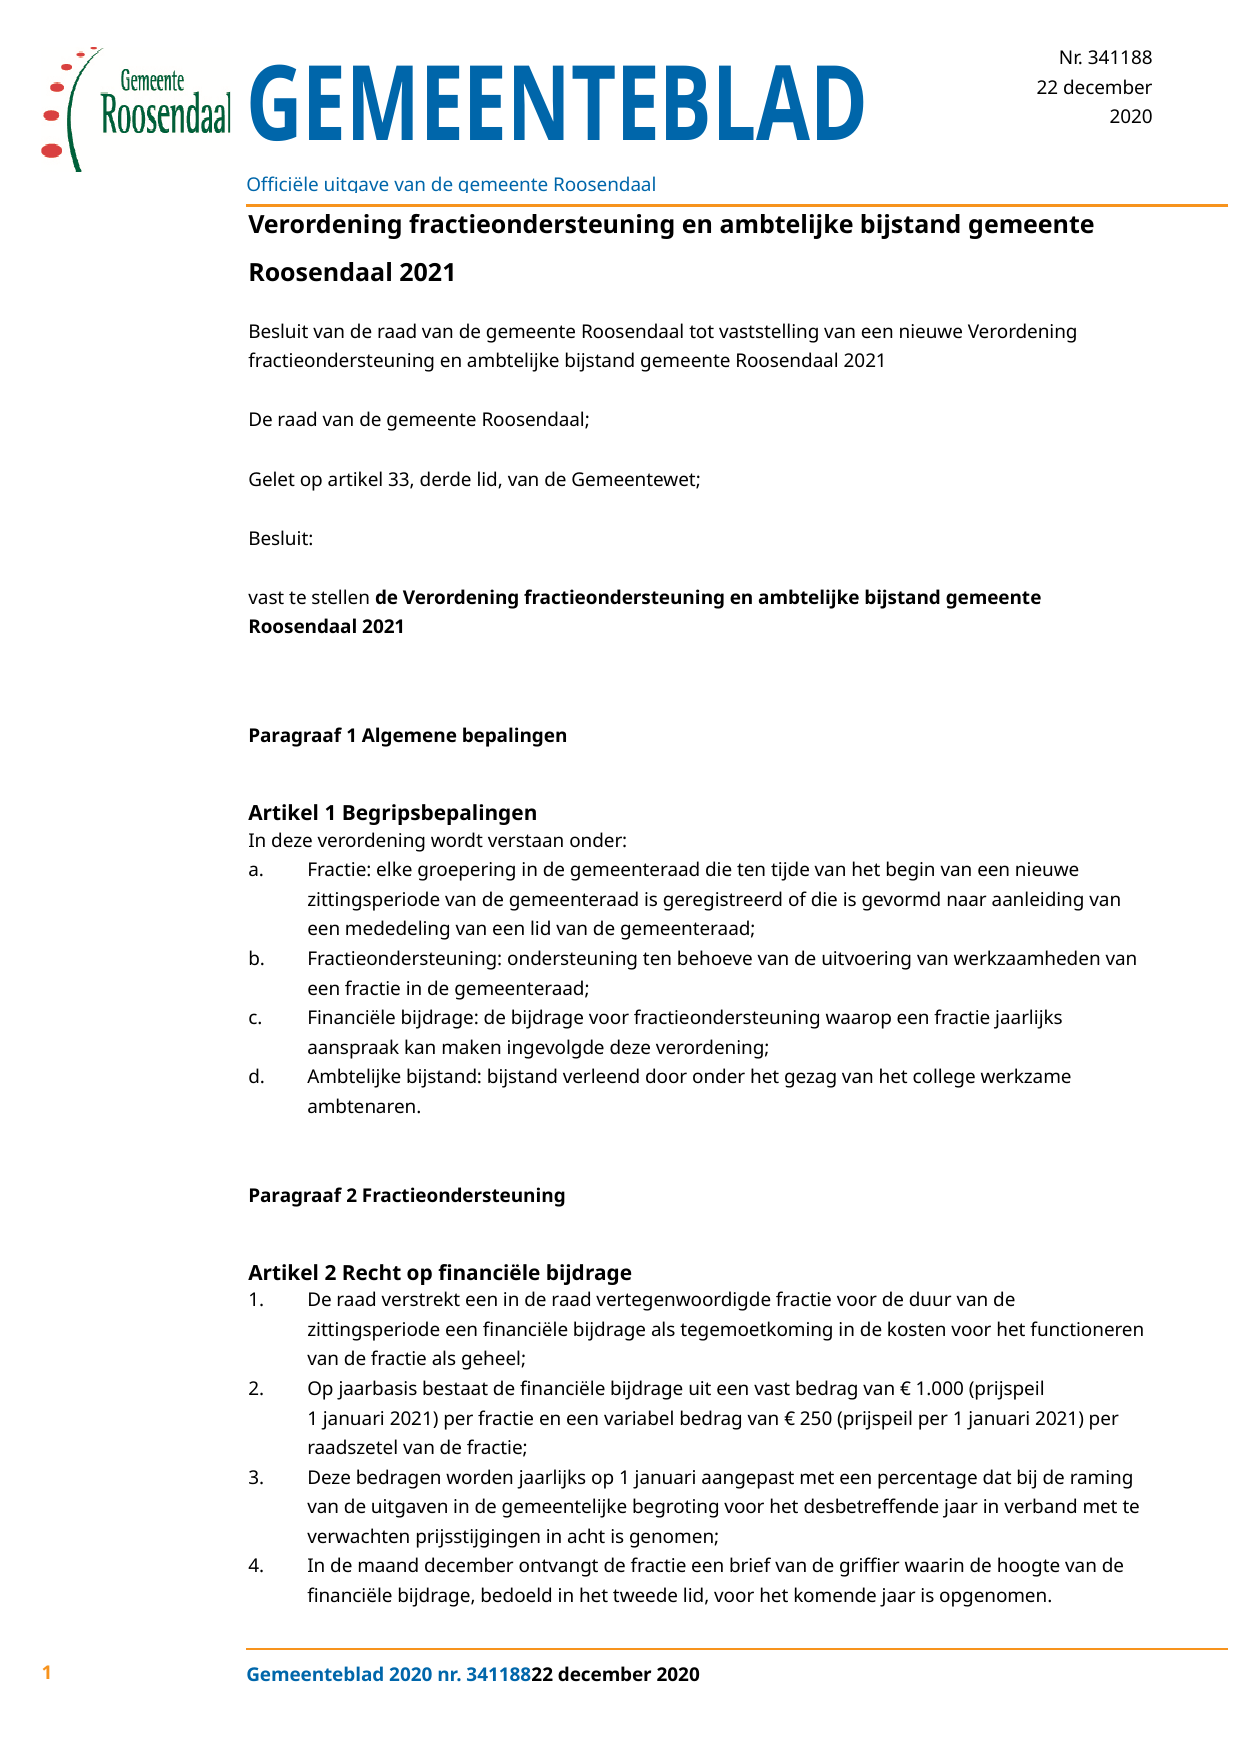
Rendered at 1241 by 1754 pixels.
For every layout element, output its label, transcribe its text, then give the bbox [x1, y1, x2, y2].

list Financiële bijdrage: de bijdrage voor fractieondersteuning waarop een fractie jaarlijks aanspraak kan maken ingevolgde deze verordening; [248, 1004, 1152, 1059]
text Artikel 2 Recht op financiële bijdrage [248, 1258, 1152, 1286]
text Paragraaf 2 Fractieondersteuning [248, 1182, 1152, 1207]
list 1 januari 2021) per fractie en een variabel bedrag van € 250 (prijspeil per 1 januari 2021) per raadszetel van de fractie; [248, 1405, 1152, 1460]
list Deze bedragen worden jaarlijks op 1 januari aangepast met een percentage dat bij de raming van de uitgaven in de gemeentelijke begroting voor het desbetreffende jaar in verband met te verwachten prijsstijgingen in acht is genomen; [248, 1464, 1152, 1549]
list In de maand december ontvangt de fractie een brief van de griffier waarin de hoogte van de financiële bijdrage, bedoeld in het tweede lid, voor het komende jaar is opgenomen. [248, 1553, 1152, 1608]
text Artikel 1 Begripsbepalingen [248, 798, 1152, 827]
list De raad verstrekt een in de raad vertegenwoordigde fractie voor de duur van de zittingsperiode een financiële bijdrage als tegemoetkoming in de kosten voor het functioneren van de fractie als geheel; [248, 1286, 1152, 1371]
picture [41, 47, 231, 172]
text Besluit van de raad van de gemeente Roosendaal tot vaststelling van een nieuwe Verordening fractieondersteuning en ambtelijke bijstand gemeente Roosendaal 2021 [248, 318, 1152, 373]
text Verordening fractieondersteuning en ambtelijke bijstand gemeente Roosendaal 2021 [248, 207, 1152, 288]
text Besluit: [248, 525, 1152, 551]
list Op jaarbasis bestaat de financiële bijdrage uit een vast bedrag van € 1.000 (prijspeil [248, 1375, 1152, 1401]
text vast te stellen de Verordening fractieondersteuning en ambtelijke bijstand gemeente Roosendaal 2021 [248, 584, 1152, 639]
list Fractie: elke groepering in de gemeenteraad die ten tijde van het begin van een nieuwe zittingsperiode van de gemeenteraad is geregistreerd of die is gevormd naar aanleiding van een mededeling van een lid van de gemeenteraad; [248, 856, 1152, 941]
text Gelet op artikel 33, derde lid, van de Gemeentewet; [248, 466, 1152, 492]
list Ambtelijke bijstand: bijstand verleend door onder het gezag van het college werkzame ambtenaren. [248, 1063, 1152, 1119]
text In deze verordening wordt verstaan onder: [248, 827, 1152, 852]
list Fractieondersteuning: ondersteuning ten behoeve van de uitvoering van werkzaamheden van een fractie in de gemeenteraad; [248, 945, 1152, 1000]
text Paragraaf 1 Algemene bepalingen [248, 722, 1152, 748]
text De raad van de gemeente Roosendaal; [248, 407, 1152, 432]
